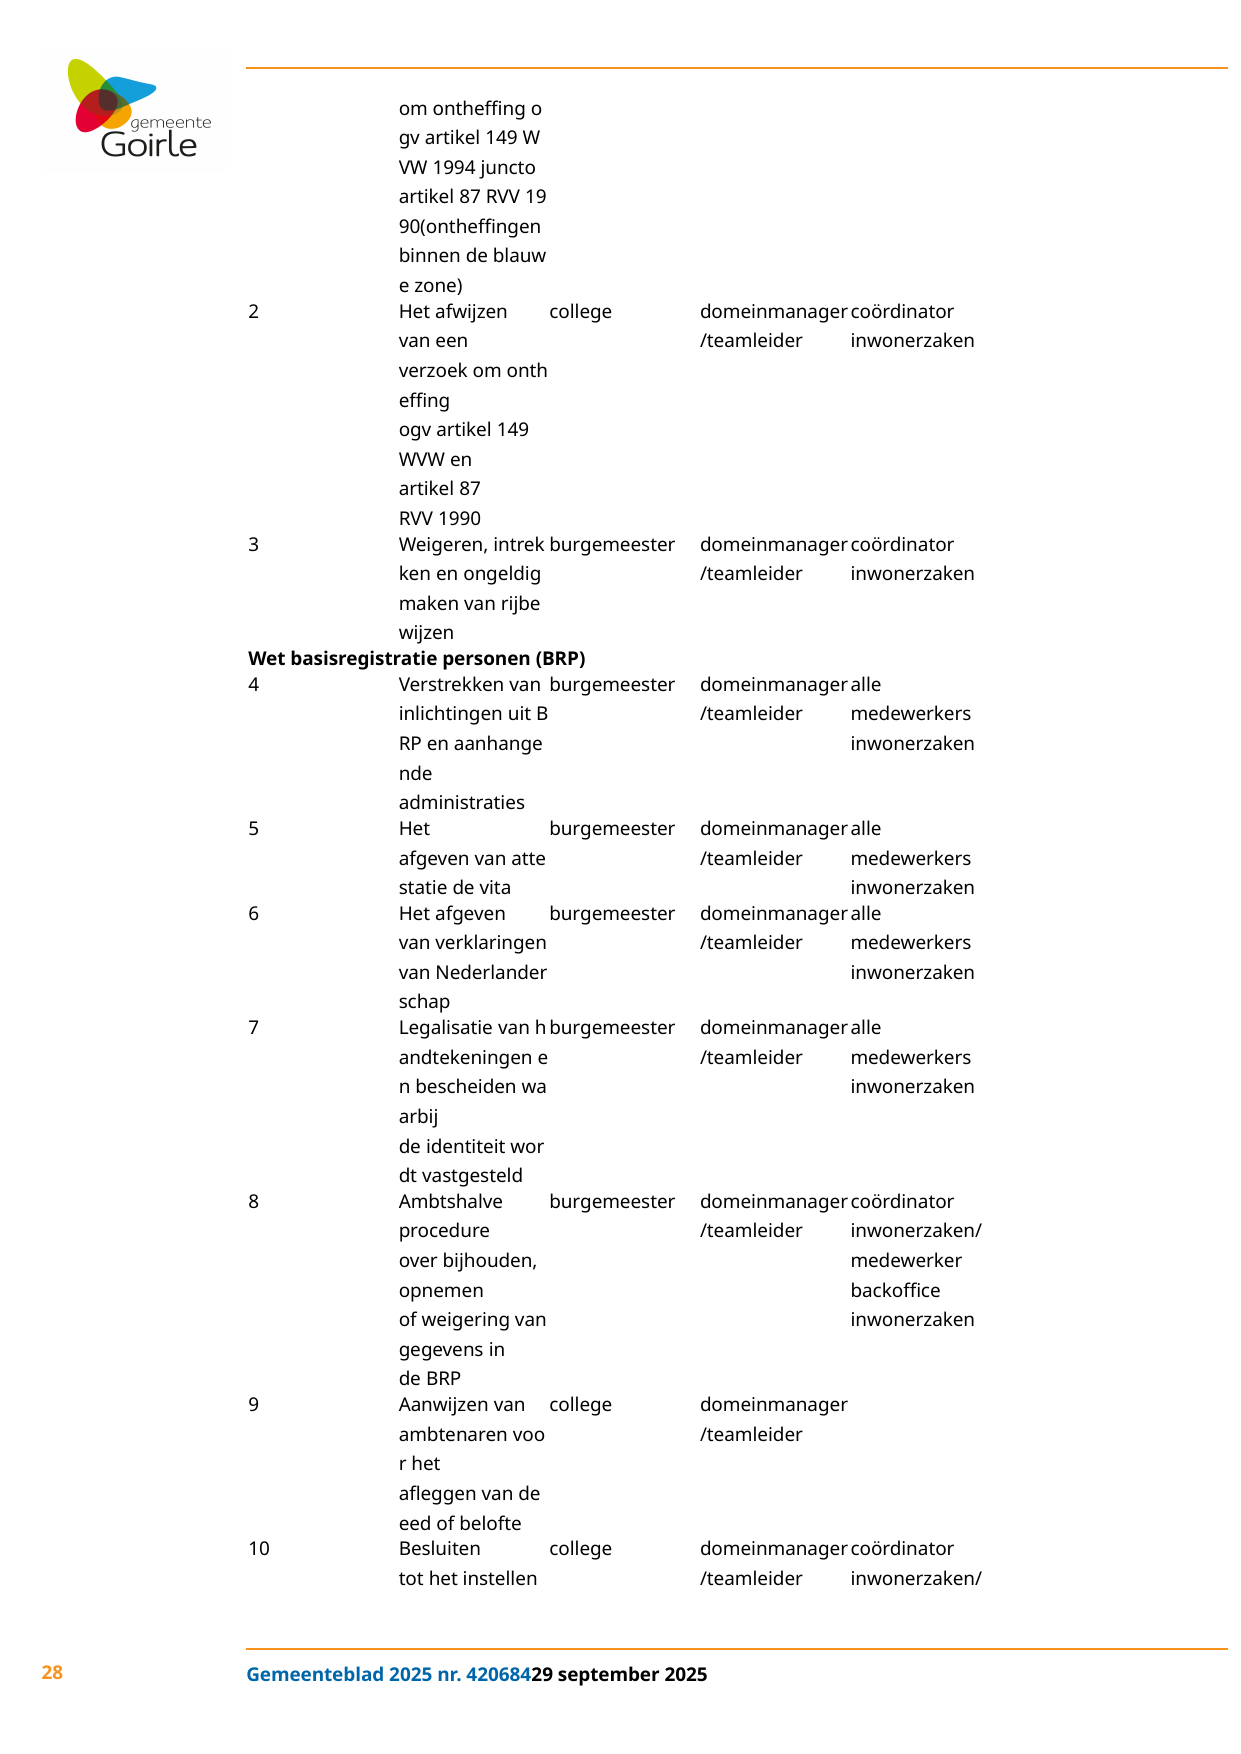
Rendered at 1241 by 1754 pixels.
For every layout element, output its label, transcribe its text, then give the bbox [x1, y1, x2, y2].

table_cell coördinator inwonerzaken [850, 531, 1001, 645]
table_cell [850, 1391, 1001, 1535]
table_cell Het afgeven van verklaringen van Nederlanderschap [399, 900, 549, 1014]
table_cell burgemeester [549, 815, 700, 900]
table_cell Het afgeven van attestatie de vita [399, 815, 549, 900]
table_cell domeinmanager /teamleider [700, 1535, 850, 1591]
table_cell burgemeester [549, 671, 700, 815]
table_cell college [549, 1535, 700, 1591]
table_cell Besluiten tot het instellen [399, 1535, 549, 1591]
table_cell 5 [248, 815, 398, 900]
table_cell domeinmanager /teamleider [700, 900, 850, 1014]
table_cell [1001, 1535, 1152, 1591]
table_cell 2 [248, 298, 398, 531]
table_cell [248, 95, 398, 298]
table_cell coördinator inwonerzaken [850, 298, 1001, 531]
table_cell Aanwijzen van ambtenaren voor het afleggen van de eed of belofte [399, 1391, 549, 1535]
table_cell coördinator inwonerzaken/ [850, 1535, 1001, 1591]
table_cell 6 [248, 900, 398, 1014]
table_cell [1001, 1188, 1152, 1391]
table_cell domeinmanager /teamleider [700, 1188, 850, 1391]
table_cell 4 [248, 671, 398, 815]
table_cell alle medewerkers inwonerzaken [850, 900, 1001, 1014]
table_cell burgemeester [549, 531, 700, 645]
table_cell [549, 95, 700, 298]
table_cell [700, 95, 850, 298]
table_cell [1001, 298, 1152, 531]
table_cell om ontheffing ogv artikel 149 WVW 1994 juncto artikel 87 RVV 1990(ontheffingen binnen de blauwe zone) [399, 95, 549, 298]
table_cell [1001, 815, 1152, 900]
table_cell Ambtshalve procedure over bijhouden, opnemen of weigering van gegevens in de BRP [399, 1188, 549, 1391]
table_cell domeinmanager /teamleider [700, 298, 850, 531]
table_cell burgemeester [549, 900, 700, 1014]
table_cell alle medewerkers inwonerzaken [850, 671, 1001, 815]
table_cell domeinmanager /teamleider [700, 671, 850, 815]
table_cell 10 [248, 1535, 398, 1591]
table_cell [1001, 1015, 1152, 1188]
table_cell domeinmanager /teamleider [700, 531, 850, 645]
table_cell Weigeren, intrekken en ongeldig maken van rijbewijzen [399, 531, 549, 645]
table_cell college [549, 1391, 700, 1535]
table_cell 8 [248, 1188, 398, 1391]
table_cell domeinmanager /teamleider [700, 1015, 850, 1188]
table_cell alle medewerkers inwonerzaken [850, 815, 1001, 900]
table_cell [1001, 531, 1152, 645]
table_cell domeinmanager /teamleider [700, 1391, 850, 1535]
table_cell coördinator inwonerzaken/ medewerker backoffice inwonerzaken [850, 1188, 1001, 1391]
table_cell [1001, 1391, 1152, 1535]
table_cell [1001, 95, 1152, 298]
table_cell burgemeester [549, 1188, 700, 1391]
table_cell [850, 95, 1001, 298]
table_cell alle medewerkers inwonerzaken [850, 1015, 1001, 1188]
table_cell 9 [248, 1391, 398, 1535]
table_cell Het afwijzen van een verzoek om ontheffing ogv artikel 149 WVW en artikel 87 RVV 1990 [399, 298, 549, 531]
table_cell burgemeester [549, 1015, 700, 1188]
table_cell Verstrekken van inlichtingen uit BRP en aanhangende administraties [399, 671, 549, 815]
picture [41, 47, 231, 172]
table_cell Wet basisregistratie personen (BRP) [248, 645, 1152, 671]
table_cell 3 [248, 531, 398, 645]
table_cell [1001, 671, 1152, 815]
table_cell 7 [248, 1015, 398, 1188]
table_cell college [549, 298, 700, 531]
table_cell domeinmanager /teamleider [700, 815, 850, 900]
table_cell [1001, 900, 1152, 1014]
table_cell Legalisatie van handtekeningen en bescheiden waarbij de identiteit wordt vastgesteld [399, 1015, 549, 1188]
